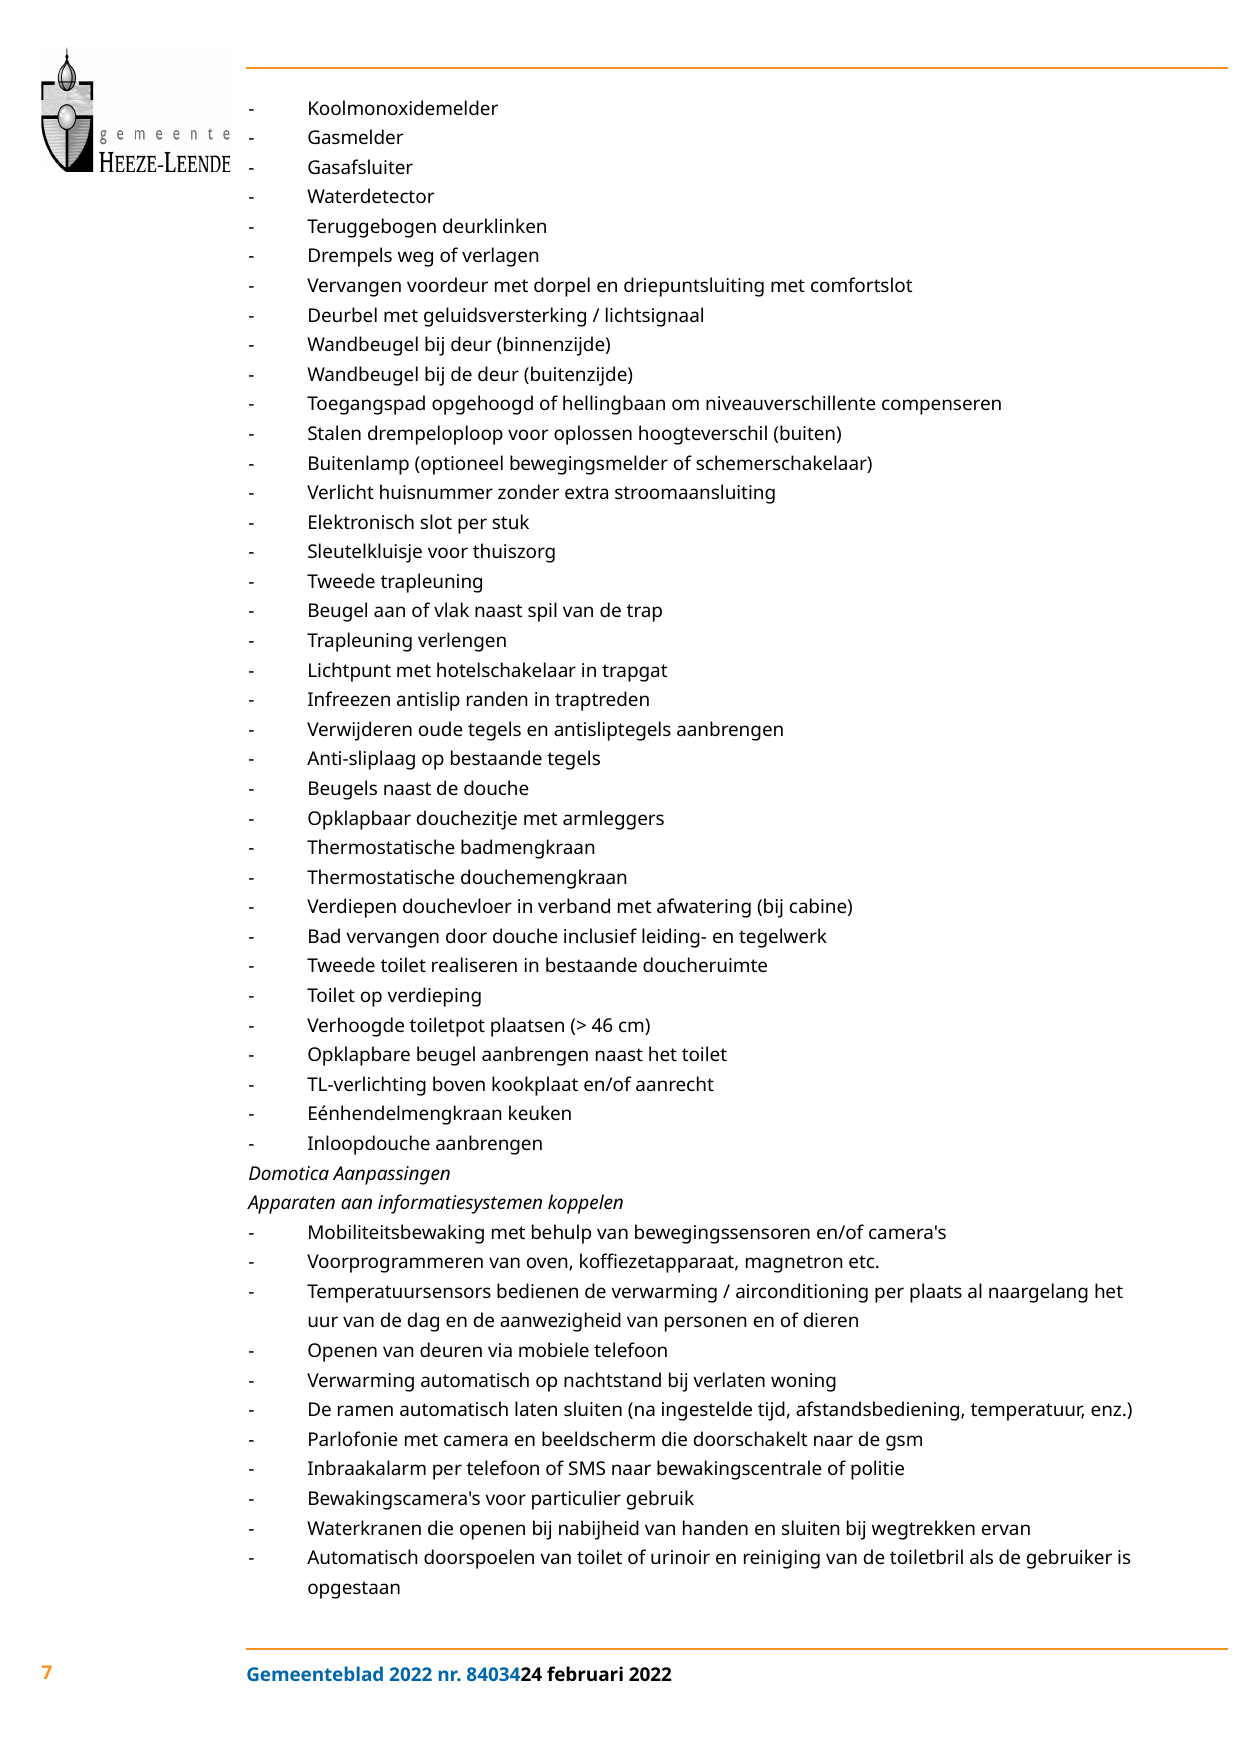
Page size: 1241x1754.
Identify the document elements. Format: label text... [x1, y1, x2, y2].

list Parlofonie met camera en beeldscherm die doorschakelt naar de gsm [248, 1426, 1152, 1452]
list Buitenlamp (optioneel bewegingsmelder of schemerschakelaar) [248, 450, 1152, 476]
list Toegangspad opgehoogd of hellingbaan om niveauverschillente compenseren [248, 391, 1152, 416]
list Infreezen antislip randen in traptreden [248, 686, 1152, 712]
list Waterkranen die openen bij nabijheid van handen en sluiten bij wegtrekken ervan [248, 1515, 1152, 1541]
text Apparaten aan informatiesystemen koppelen [248, 1189, 1152, 1215]
list Bewakingscamera's voor particulier gebruik [248, 1485, 1152, 1511]
list Verhoogde toiletpot plaatsen (> 46 cm) [248, 1012, 1152, 1038]
list Inloopdouche aanbrengen [248, 1130, 1152, 1156]
list Opklapbaar douchezitje met armleggers [248, 805, 1152, 831]
list Vervangen voordeur met dorpel en driepuntsluiting met comfortslot [248, 272, 1152, 298]
list Automatisch doorspoelen van toilet of urinoir en reiniging van de toiletbril als de gebruiker is opgestaan [248, 1544, 1152, 1600]
list Voorprogrammeren van oven, koffiezetapparaat, magnetron etc. [248, 1248, 1152, 1274]
list Drempels weg of verlagen [248, 243, 1152, 268]
list Beugels naast de douche [248, 775, 1152, 801]
list Elektronisch slot per stuk [248, 509, 1152, 535]
list De ramen automatisch laten sluiten (na ingestelde tijd, afstandsbediening, temperatuur, enz.) [248, 1396, 1152, 1422]
list Tweede trapleuning [248, 568, 1152, 594]
list Temperatuursensors bedienen de verwarming / airconditioning per plaats al naargelang het uur van de dag en de aanwezigheid van personen en of dieren [248, 1278, 1152, 1333]
list Deurbel met geluidsversterking / lichtsignaal [248, 302, 1152, 328]
list Mobiliteitsbewaking met behulp van bewegingssensoren en/of camera's [248, 1219, 1152, 1245]
list Opklapbare beugel aanbrengen naast het toilet [248, 1041, 1152, 1067]
list Lichtpunt met hotelschakelaar in trapgat [248, 657, 1152, 683]
list Teruggebogen deurklinken [248, 213, 1152, 239]
picture [41, 47, 231, 172]
list Verlicht huisnummer zonder extra stroomaansluiting [248, 479, 1152, 505]
list Bad vervangen door douche inclusief leiding- en tegelwerk [248, 923, 1152, 949]
list Gasafsluiter [248, 154, 1152, 180]
list Thermostatische douchemengkraan [248, 864, 1152, 890]
list Wandbeugel bij deur (binnenzijde) [248, 331, 1152, 357]
list Sleutelkluisje voor thuiszorg [248, 538, 1152, 564]
list Verdiepen douchevloer in verband met afwatering (bij cabine) [248, 893, 1152, 919]
list Openen van deuren via mobiele telefoon [248, 1337, 1152, 1363]
list Thermostatische badmengkraan [248, 834, 1152, 860]
list Tweede toilet realiseren in bestaande doucheruimte [248, 953, 1152, 978]
list Toilet op verdieping [248, 982, 1152, 1008]
list Koolmonoxidemelder [248, 95, 1152, 121]
list TL-verlichting boven kookplaat en/of aanrecht [248, 1071, 1152, 1097]
list Verwijderen oude tegels en antisliptegels aanbrengen [248, 716, 1152, 742]
list Anti-sliplaag op bestaande tegels [248, 746, 1152, 771]
text Domotica Aanpassingen [248, 1160, 1152, 1186]
list Wandbeugel bij de deur (buitenzijde) [248, 361, 1152, 387]
list Beugel aan of vlak naast spil van de trap [248, 598, 1152, 623]
list Verwarming automatisch op nachtstand bij verlaten woning [248, 1367, 1152, 1393]
list Trapleuning verlengen [248, 627, 1152, 653]
list Waterdetector [248, 183, 1152, 209]
list Inbraakalarm per telefoon of SMS naar bewakingscentrale of politie [248, 1456, 1152, 1481]
list Stalen drempeloploop voor oplossen hoogteverschil (buiten) [248, 420, 1152, 446]
list Eénhendelmengkraan keuken [248, 1101, 1152, 1126]
list Gasmelder [248, 124, 1152, 150]
